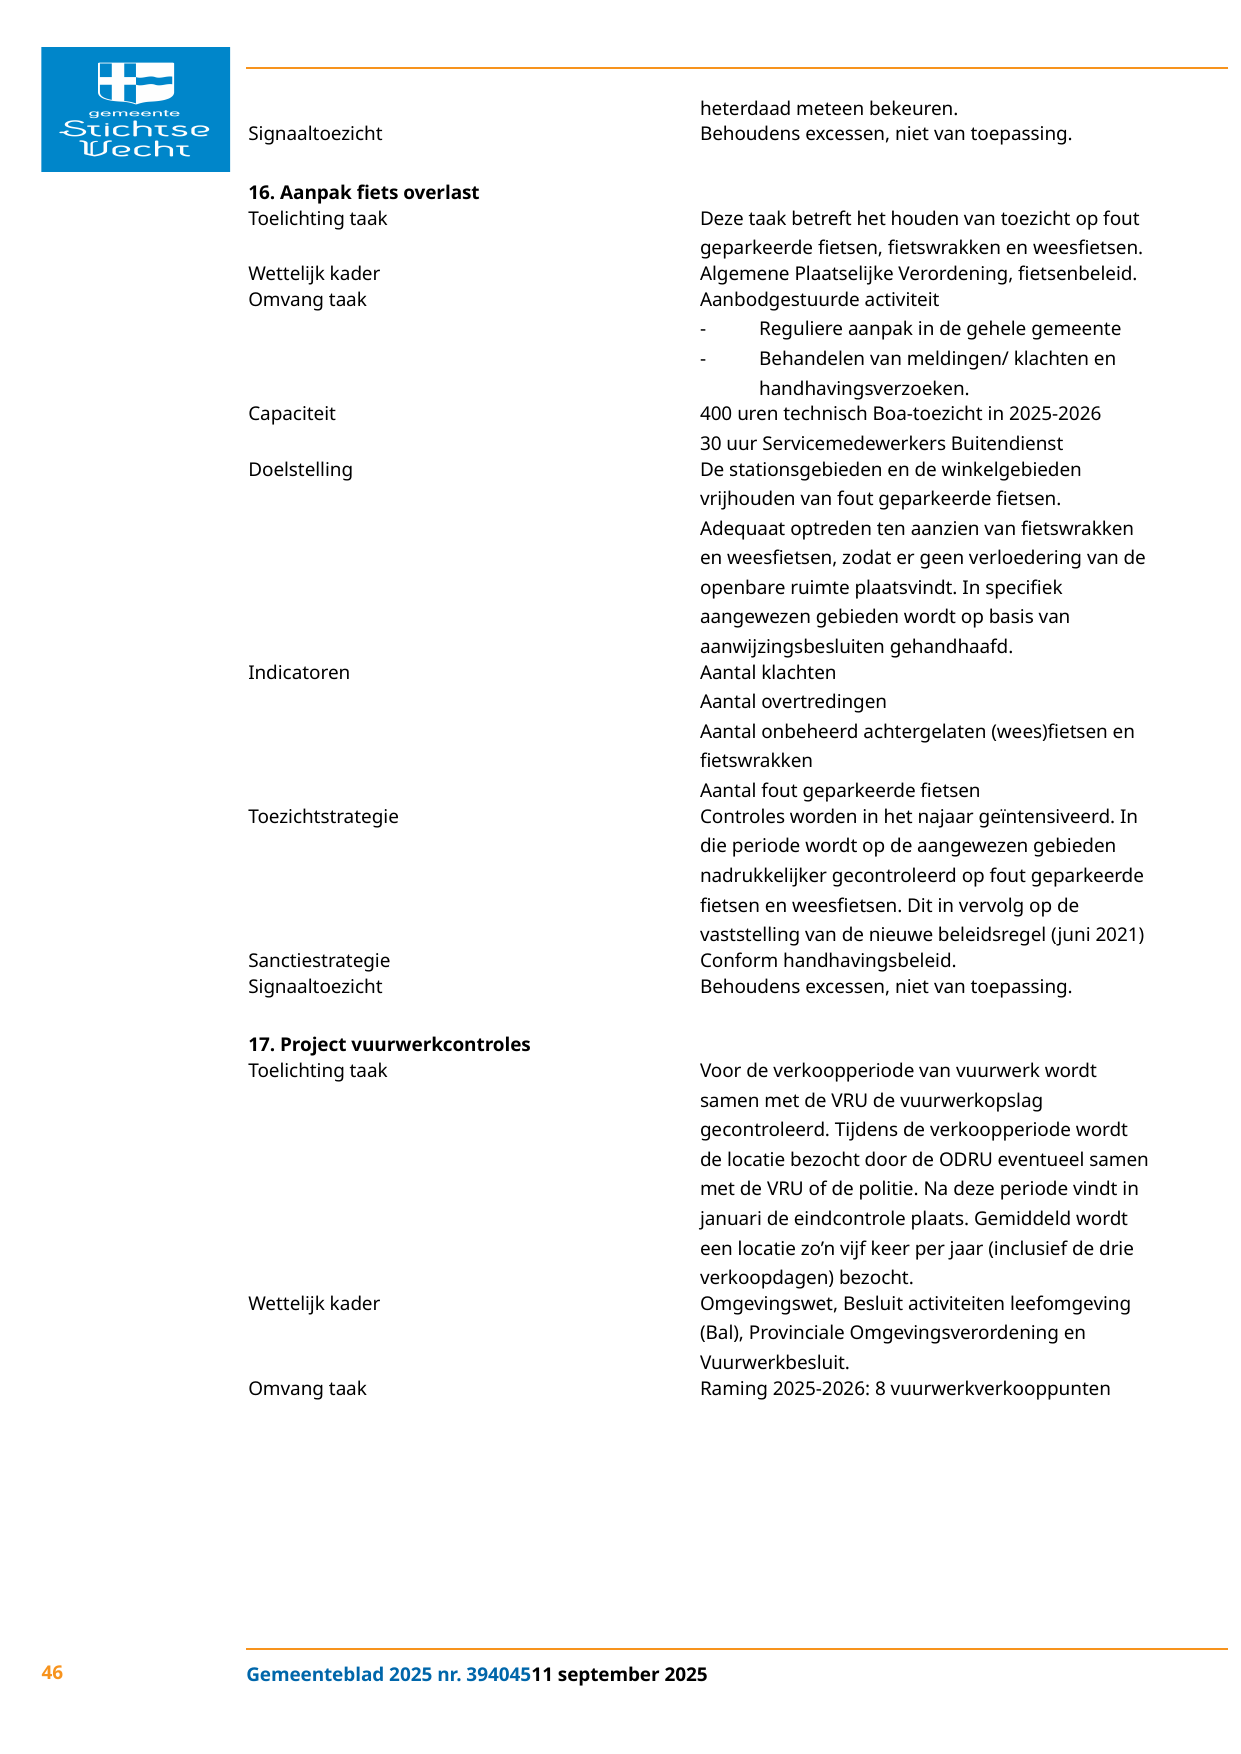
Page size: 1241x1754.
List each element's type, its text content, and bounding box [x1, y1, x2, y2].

table_cell Conform handhavingsbeleid. [700, 947, 1152, 973]
table_cell Voor de verkoopperiode van vuurwerk wordt samen met de VRU de vuurwerkopslag gecontroleerd. Tijdens de verkoopperiode wordt de locatie bezocht door de ODRU eventueel samen met de VRU of de politie. Na deze periode vindt in januari de eindcontrole plaats. Gemiddeld wordt een locatie zo’n vijf keer per jaar (inclusief de drie verkoopdagen) bezocht. [700, 1057, 1152, 1290]
table_cell Omvang taak [248, 286, 700, 400]
table_cell [248, 95, 700, 121]
table_cell Sanctiestrategie [248, 947, 700, 973]
table_cell 400 uren technisch Boa-toezicht in 2025-2026 30 uur Servicemedewerkers Buitendienst [700, 400, 1152, 456]
table_cell heterdaad meteen bekeuren. [700, 95, 1152, 121]
table_cell Capaciteit [248, 400, 700, 456]
table_cell Wettelijk kader [248, 1290, 700, 1375]
table_cell Omgevingswet, Besluit activiteiten leefomgeving (Bal), Provinciale Omgevingsverordening en Vuurwerkbesluit. [700, 1290, 1152, 1375]
table_cell Raming 2025-2026: 8 vuurwerkverkooppunten [700, 1375, 1152, 1401]
picture [99, 63, 135, 101]
table_cell Deze taak betreft het houden van toezicht op fout geparkeerde fietsen, fietswrakken en weesfietsen. [700, 205, 1152, 260]
table_cell Signaaltoezicht [248, 121, 700, 146]
table_cell Omvang taak [248, 1375, 700, 1401]
picture [137, 63, 174, 103]
table_cell Doelstelling [248, 456, 700, 659]
table_cell Toelichting taak [248, 205, 700, 260]
table_cell Algemene Plaatselijke Verordening, fietsenbeleid. [700, 260, 1152, 286]
table_cell Wettelijk kader [248, 260, 700, 286]
table_header 16. Aanpak fiets overlast [248, 179, 1152, 205]
table_cell Behoudens excessen, niet van toepassing. [700, 121, 1152, 146]
table_cell Aanbodgestuurde activiteit Reguliere aanpak in de gehele gemeente Behandelen van meldingen/ klachten en handhavingsverzoeken. [700, 286, 1152, 400]
table_cell Indicatoren [248, 659, 700, 803]
table_cell De stationsgebieden en de winkelgebieden vrijhouden van fout geparkeerde fietsen. Adequaat optreden ten aanzien van fietswrakken en weesfietsen, zodat er geen verloedering van de openbare ruimte plaatsvindt. In specifiek aangewezen gebieden wordt op basis van aanwijzingsbesluiten gehandhaafd. [700, 456, 1152, 659]
table_cell Aantal klachten Aantal overtredingen Aantal onbeheerd achtergelaten (wees)fietsen en fietswrakken Aantal fout geparkeerde fietsen [700, 659, 1152, 803]
table_cell Behoudens excessen, niet van toepassing. [700, 973, 1152, 998]
table_cell Toezichtstrategie [248, 803, 700, 947]
table_cell Toelichting taak [248, 1057, 700, 1290]
table_cell Controles worden in het najaar geïntensiveerd. In die periode wordt op de aangewezen gebieden nadrukkelijker gecontroleerd op fout geparkeerde fietsen en weesfietsen. Dit in vervolg op de vaststelling van de nieuwe beleidsregel (juni 2021) [700, 803, 1152, 947]
table_header 17. Project vuurwerkcontroles [248, 1031, 1152, 1057]
table_cell Signaaltoezicht [248, 973, 700, 998]
